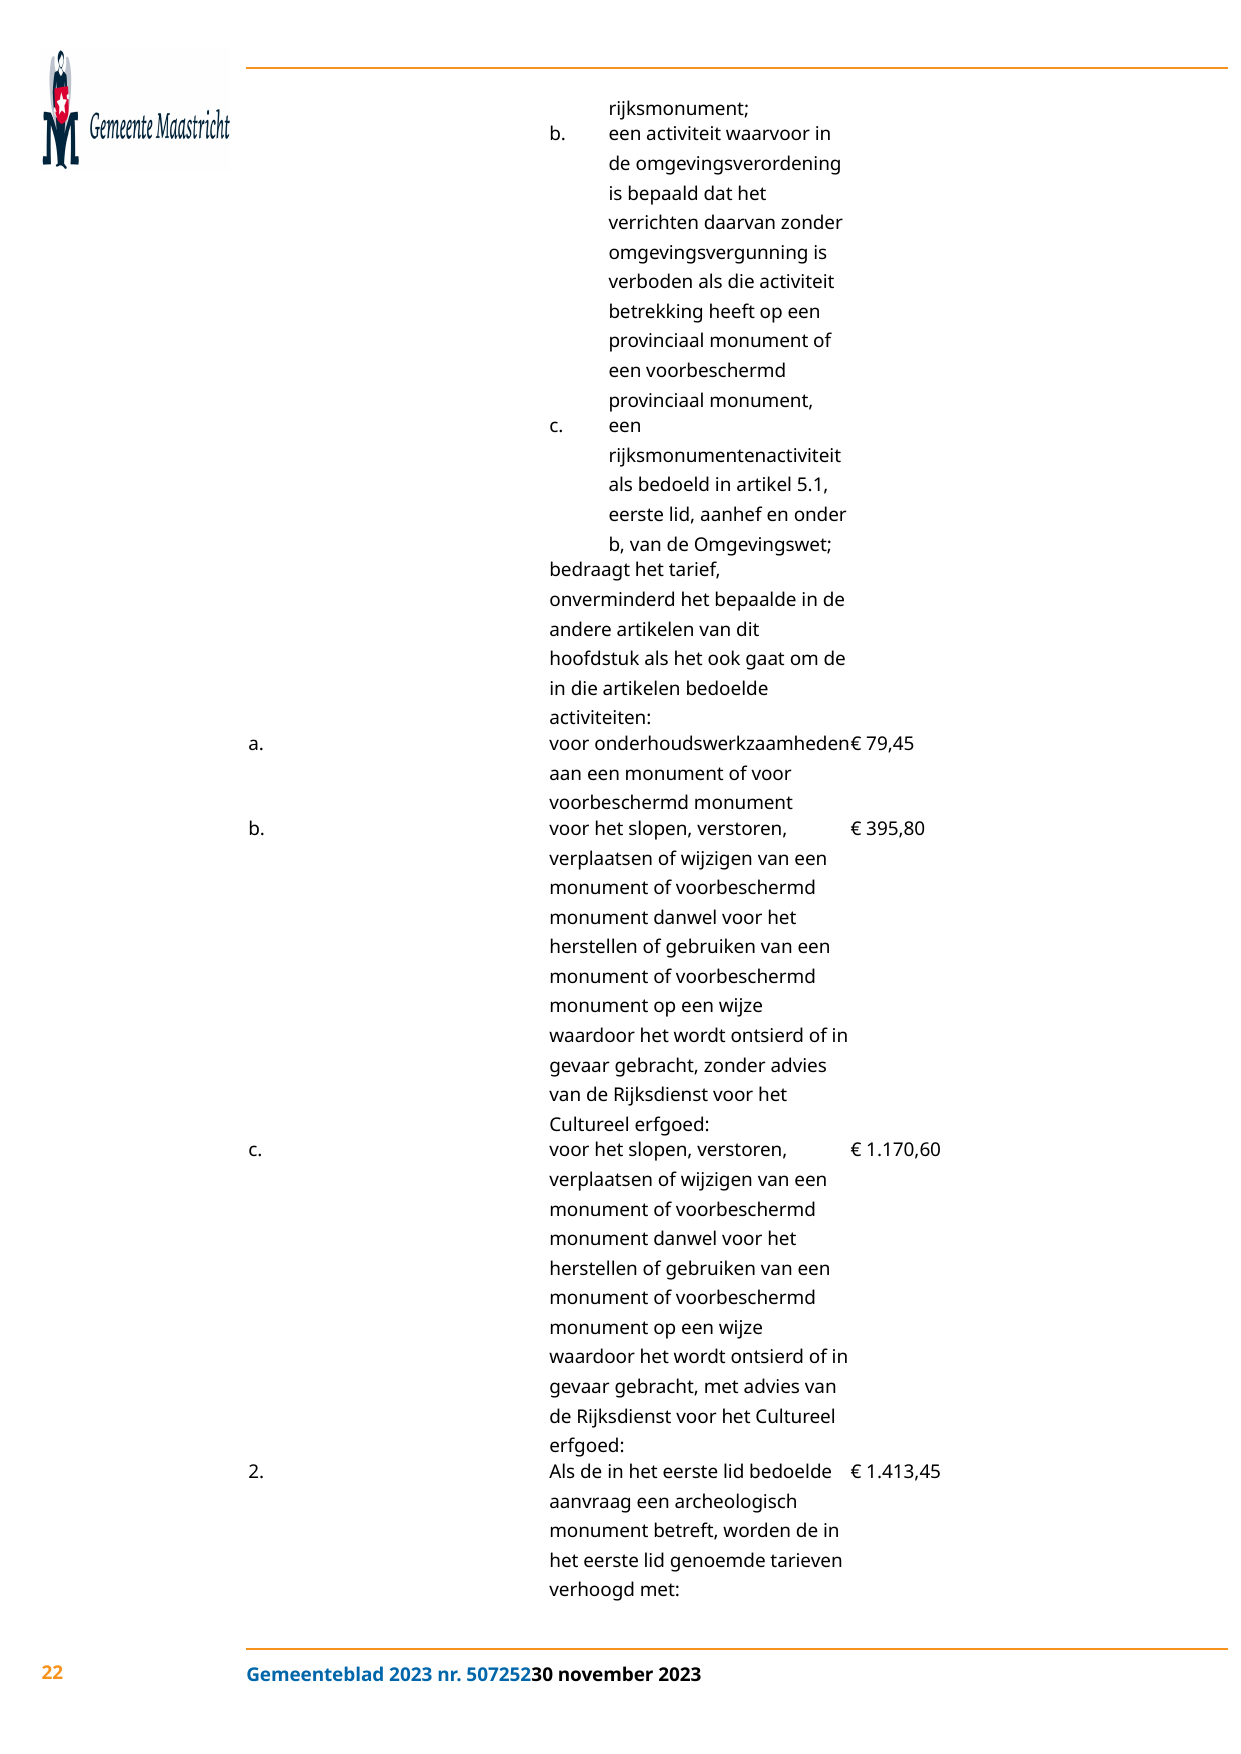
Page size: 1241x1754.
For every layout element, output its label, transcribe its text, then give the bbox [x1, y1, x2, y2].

table_cell [248, 95, 549, 121]
table_cell € 1.170,60 [850, 1137, 1152, 1458]
table_cell een rijksmonumentenactiviteit als bedoeld in artikel 5.1, eerste lid, aanhef en onder b, van de Omgevingswet; [549, 413, 850, 557]
table_cell [850, 95, 1152, 121]
table_cell b. [248, 815, 549, 1137]
table_cell € 395,80 [850, 815, 1152, 1137]
table_cell € 1.413,45 [850, 1458, 1152, 1602]
table_cell [850, 121, 1152, 412]
table_cell voor het slopen, verstoren, verplaatsen of wijzigen van een monument of voorbeschermd monument danwel voor het herstellen of gebruiken van een monument of voorbeschermd monument op een wijze waardoor het wordt ontsierd of in gevaar gebracht, zonder advies van de Rijksdienst voor het Cultureel erfgoed: [549, 815, 850, 1137]
table_cell c. [248, 1137, 549, 1458]
table_cell [850, 557, 1152, 730]
table_cell [248, 413, 549, 557]
table_cell a. [248, 730, 549, 815]
table_cell [850, 413, 1152, 557]
table_cell voor het slopen, verstoren, verplaatsen of wijzigen van een monument of voorbeschermd monument danwel voor het herstellen of gebruiken van een monument of voorbeschermd monument op een wijze waardoor het wordt ontsierd of in gevaar gebracht, met advies van de Rijksdienst voor het Cultureel erfgoed: [549, 1137, 850, 1458]
table_cell voor onderhoudswerkzaamheden aan een monument of voor voorbeschermd monument [549, 730, 850, 815]
table_cell Als de in het eerste lid bedoelde aanvraag een archeologisch monument betreft, worden de in het eerste lid genoemde tarieven verhoogd met: [549, 1458, 850, 1602]
table_cell [248, 121, 549, 412]
picture [41, 47, 231, 172]
table_cell bedraagt het tarief, onverminderd het bepaalde in de andere artikelen van dit hoofdstuk als het ook gaat om de in die artikelen bedoelde activiteiten: [549, 557, 850, 730]
table_cell rijksmonument; [549, 95, 850, 121]
table_cell € 79,45 [850, 730, 1152, 815]
table_cell [248, 557, 549, 730]
table_cell een activiteit waarvoor in de omgevingsverordening is bepaald dat het verrichten daarvan zonder omgevingsvergunning is verboden als die activiteit betrekking heeft op een provinciaal monument of een voorbeschermd provinciaal monument, [549, 121, 850, 412]
table_cell 2. [248, 1458, 549, 1602]
